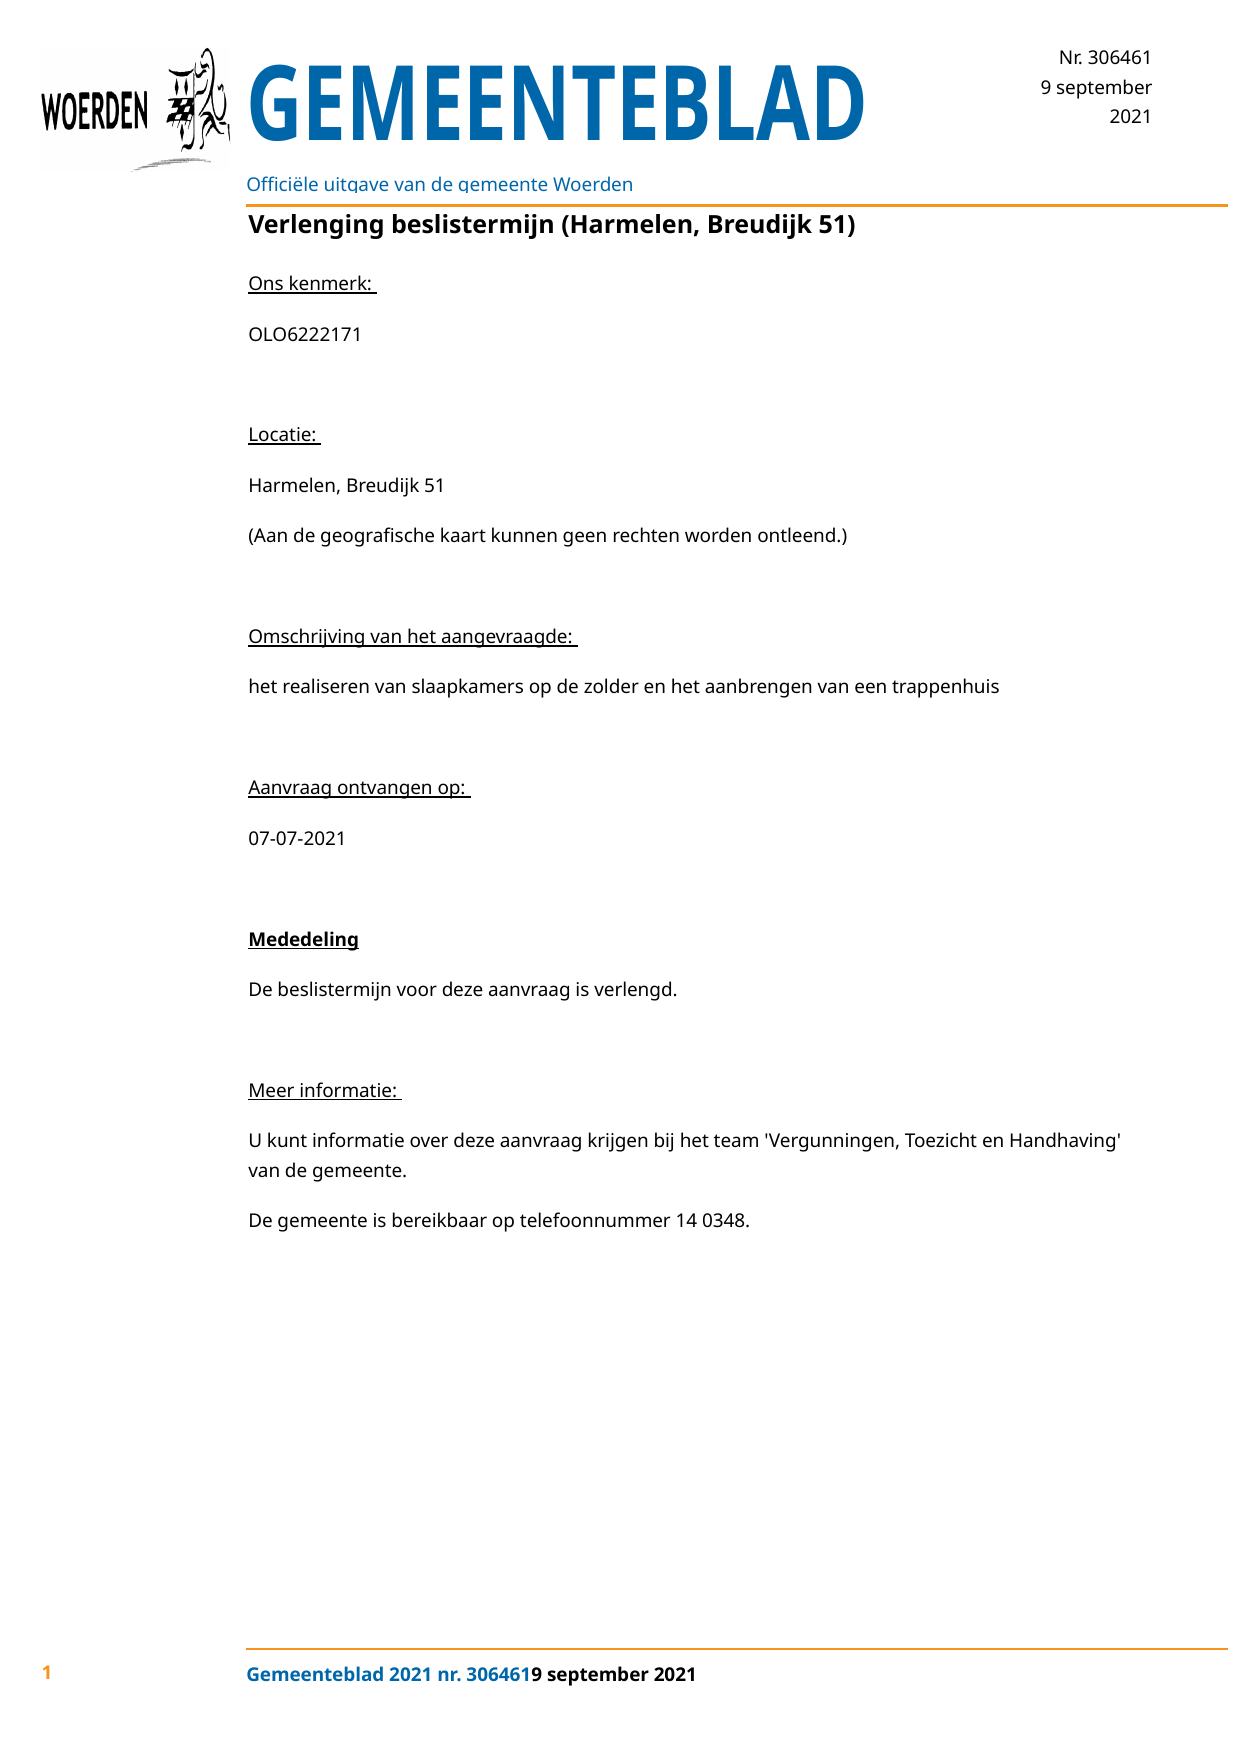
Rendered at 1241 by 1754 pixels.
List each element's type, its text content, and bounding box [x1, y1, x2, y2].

text het realiseren van slaapkamers op de zolder en het aanbrengen van een trappenhuis [248, 674, 1152, 699]
text OLO6222171 [248, 321, 1152, 346]
text Ons kenmerk: [248, 270, 1152, 296]
text Aanvraag ontvangen op: [248, 774, 1152, 800]
text De beslistermijn voor deze aanvraag is verlengd. [248, 976, 1152, 1002]
text 07-07-2021 [248, 825, 1152, 851]
text Verlenging beslistermijn (Harmelen, Breudijk 51) [248, 207, 1152, 241]
text Harmelen, Breudijk 51 [248, 472, 1152, 498]
text De gemeente is bereikbaar op telefoonnummer 14 0348. [248, 1207, 1152, 1233]
text (Aan de geografische kaart kunnen geen rechten worden ontleend.) [248, 522, 1152, 548]
text Omschrijving van het aangevraagde: [248, 623, 1152, 649]
text Mededeling [248, 926, 1152, 951]
text Locatie: [248, 422, 1152, 447]
picture [41, 47, 231, 172]
text Meer informatie: [248, 1077, 1152, 1103]
text U kunt informatie over deze aanvraag krijgen bij het team 'Vergunningen, Toezicht en Handhaving' van de gemeente. [248, 1127, 1152, 1183]
